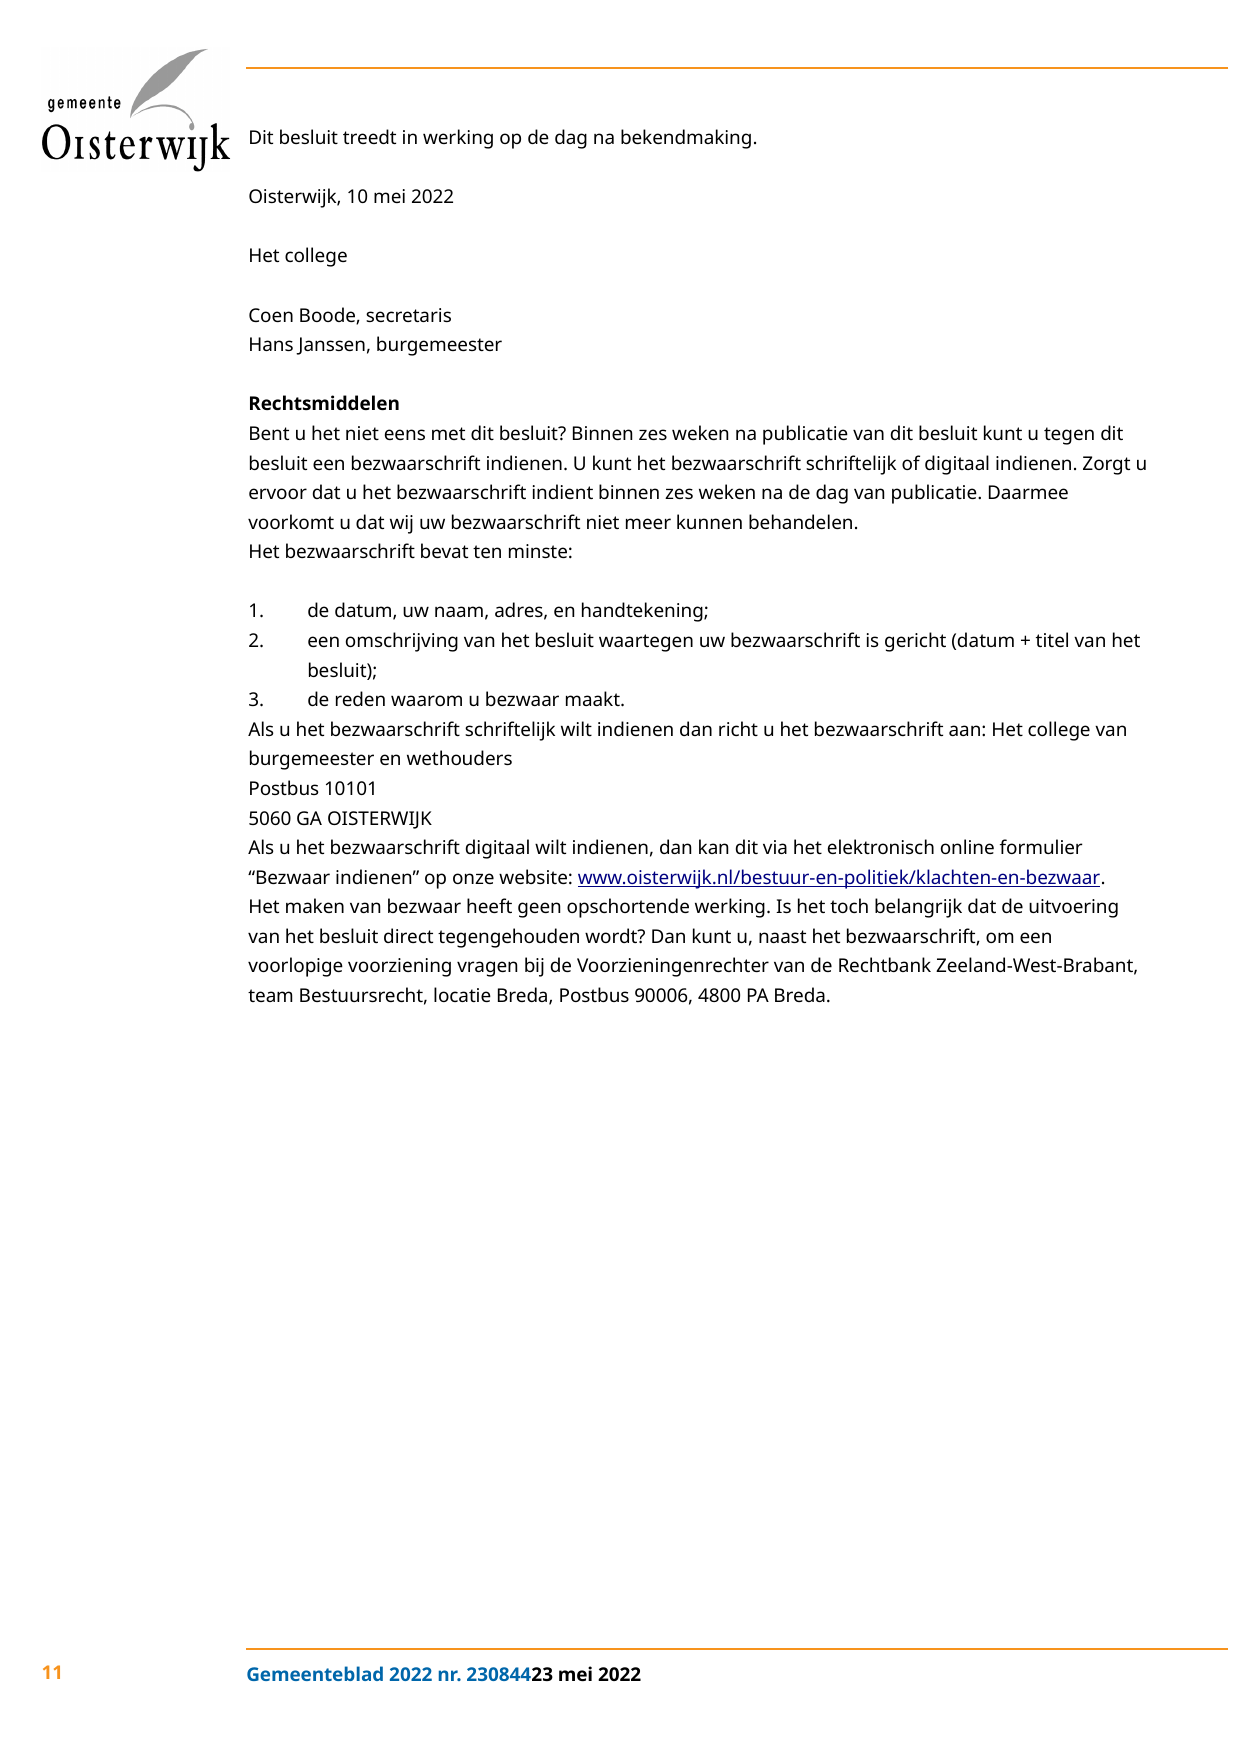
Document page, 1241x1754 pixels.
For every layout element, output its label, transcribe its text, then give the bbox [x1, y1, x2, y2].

list de reden waarom u bezwaar maakt. [248, 686, 1152, 712]
list de datum, uw naam, adres, en handtekening; [248, 598, 1152, 623]
text Hans Janssen, burgemeester [248, 331, 1152, 357]
text Rechtsmiddelen [248, 391, 1152, 416]
text 5060 GA OISTERWIJK [248, 805, 1152, 831]
text Postbus 10101 [248, 775, 1152, 801]
text Als u het bezwaarschrift schriftelijk wilt indienen dan richt u het bezwaarschrift aan: Het college van burgemeester en wethouders [248, 716, 1152, 771]
text Het bezwaarschrift bevat ten minste: [248, 538, 1152, 564]
text Dit besluit treedt in werking op de dag na bekendmaking. [248, 124, 1152, 150]
text Als u het bezwaarschrift digitaal wilt indienen, dan kan dit via het elektronisch online formulier “Bezwaar indienen” op onze website: www.oisterwijk.nl/bestuur-en-politiek/klachten-en-bezwaar. [248, 834, 1152, 890]
picture [41, 47, 231, 172]
text Het college [248, 243, 1152, 268]
text Oisterwijk, 10 mei 2022 [248, 183, 1152, 209]
text Het maken van bezwaar heeft geen opschortende werking. Is het toch belangrijk dat de uitvoering van het besluit direct tegengehouden wordt? Dan kunt u, naast het bezwaarschrift, om een voorlopige voorziening vragen bij de Voorzieningenrechter van de Rechtbank Zeeland-West-Brabant, team Bestuursrecht, locatie Breda, Postbus 90006, 4800 PA Breda. [248, 893, 1152, 1008]
list een omschrijving van het besluit waartegen uw bezwaarschrift is gericht (datum + titel van het besluit); [248, 627, 1152, 683]
text Bent u het niet eens met dit besluit? Binnen zes weken na publicatie van dit besluit kunt u tegen dit besluit een bezwaarschrift indienen. U kunt het bezwaarschrift schriftelijk of digitaal indienen. Zorgt u ervoor dat u het bezwaarschrift indient binnen zes weken na de dag van publicatie. Daarmee voorkomt u dat wij uw bezwaarschrift niet meer kunnen behandelen. [248, 420, 1152, 535]
text Coen Boode, secretaris [248, 302, 1152, 328]
